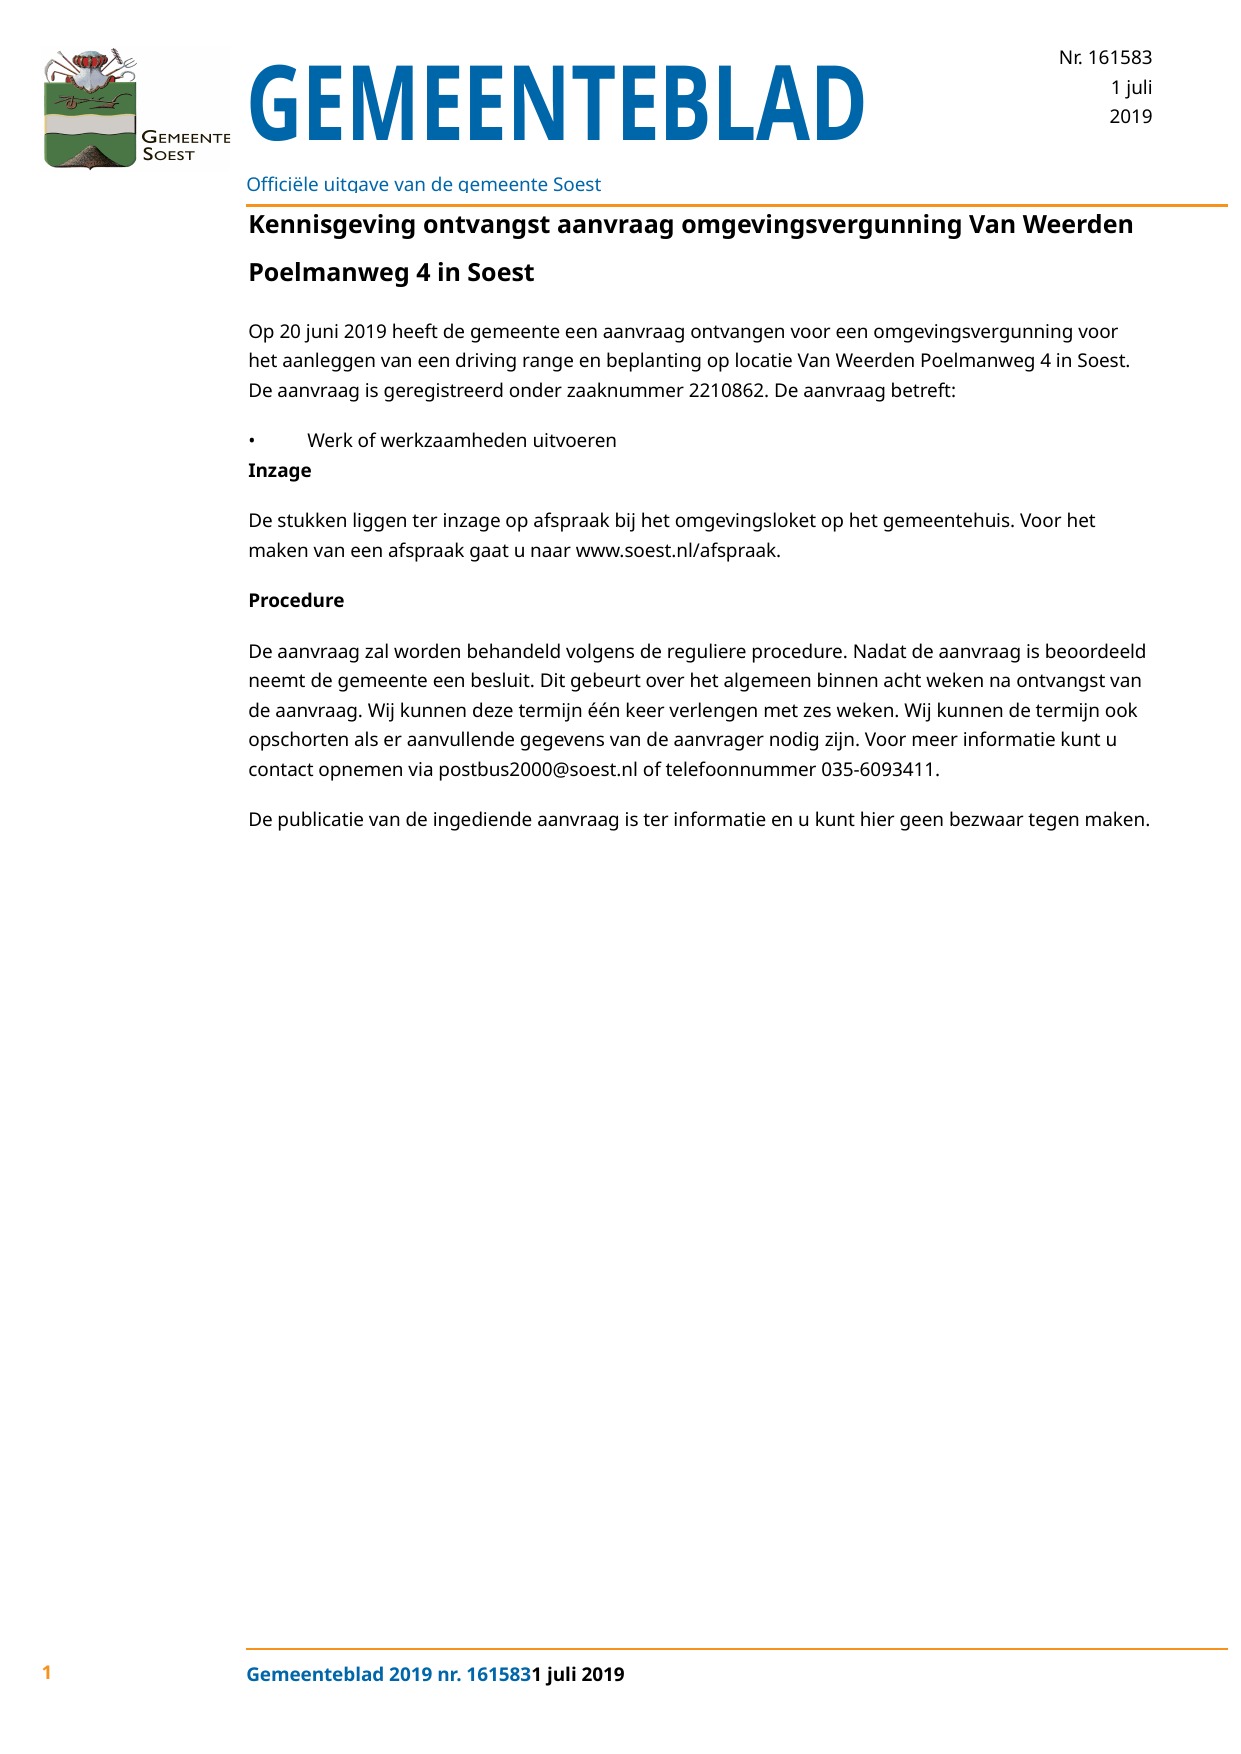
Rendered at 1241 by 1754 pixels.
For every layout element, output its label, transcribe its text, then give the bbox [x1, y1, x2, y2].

list Werk of werkzaamheden uitvoeren [248, 427, 1152, 453]
text Kennisgeving ontvangst aanvraag omgevingsvergunning Van Weerden Poelmanweg 4 in Soest [248, 207, 1152, 288]
text Procedure [248, 587, 1152, 613]
text Inzage [248, 457, 1152, 483]
text De publicatie van de ingediende aanvraag is ter informatie en u kunt hier geen bezwaar tegen maken. [248, 807, 1152, 832]
text Op 20 juni 2019 heeft de gemeente een aanvraag ontvangen voor een omgevingsvergunning voor het aanleggen van een driving range en beplanting op locatie Van Weerden Poelmanweg 4 in Soest. De aanvraag is geregistreerd onder zaaknummer 2210862. De aanvraag betreft: [248, 318, 1152, 403]
text De aanvraag zal worden behandeld volgens de reguliere procedure. Nadat de aanvraag is beoordeeld neemt de gemeente een besluit. Dit gebeurt over het algemeen binnen acht weken na ontvangst van de aanvraag. Wij kunnen deze termijn één keer verlengen met zes weken. Wij kunnen de termijn ook opschorten als er aanvullende gegevens van de aanvrager nodig zijn. Voor meer informatie kunt u contact opnemen via postbus2000@soest.nl of telefoonnummer 035-6093411. [248, 638, 1152, 782]
text De stukken liggen ter inzage op afspraak bij het omgevingsloket op het gemeentehuis. Voor het maken van een afspraak gaat u naar www.soest.nl/afspraak. [248, 507, 1152, 563]
picture [41, 47, 231, 172]
